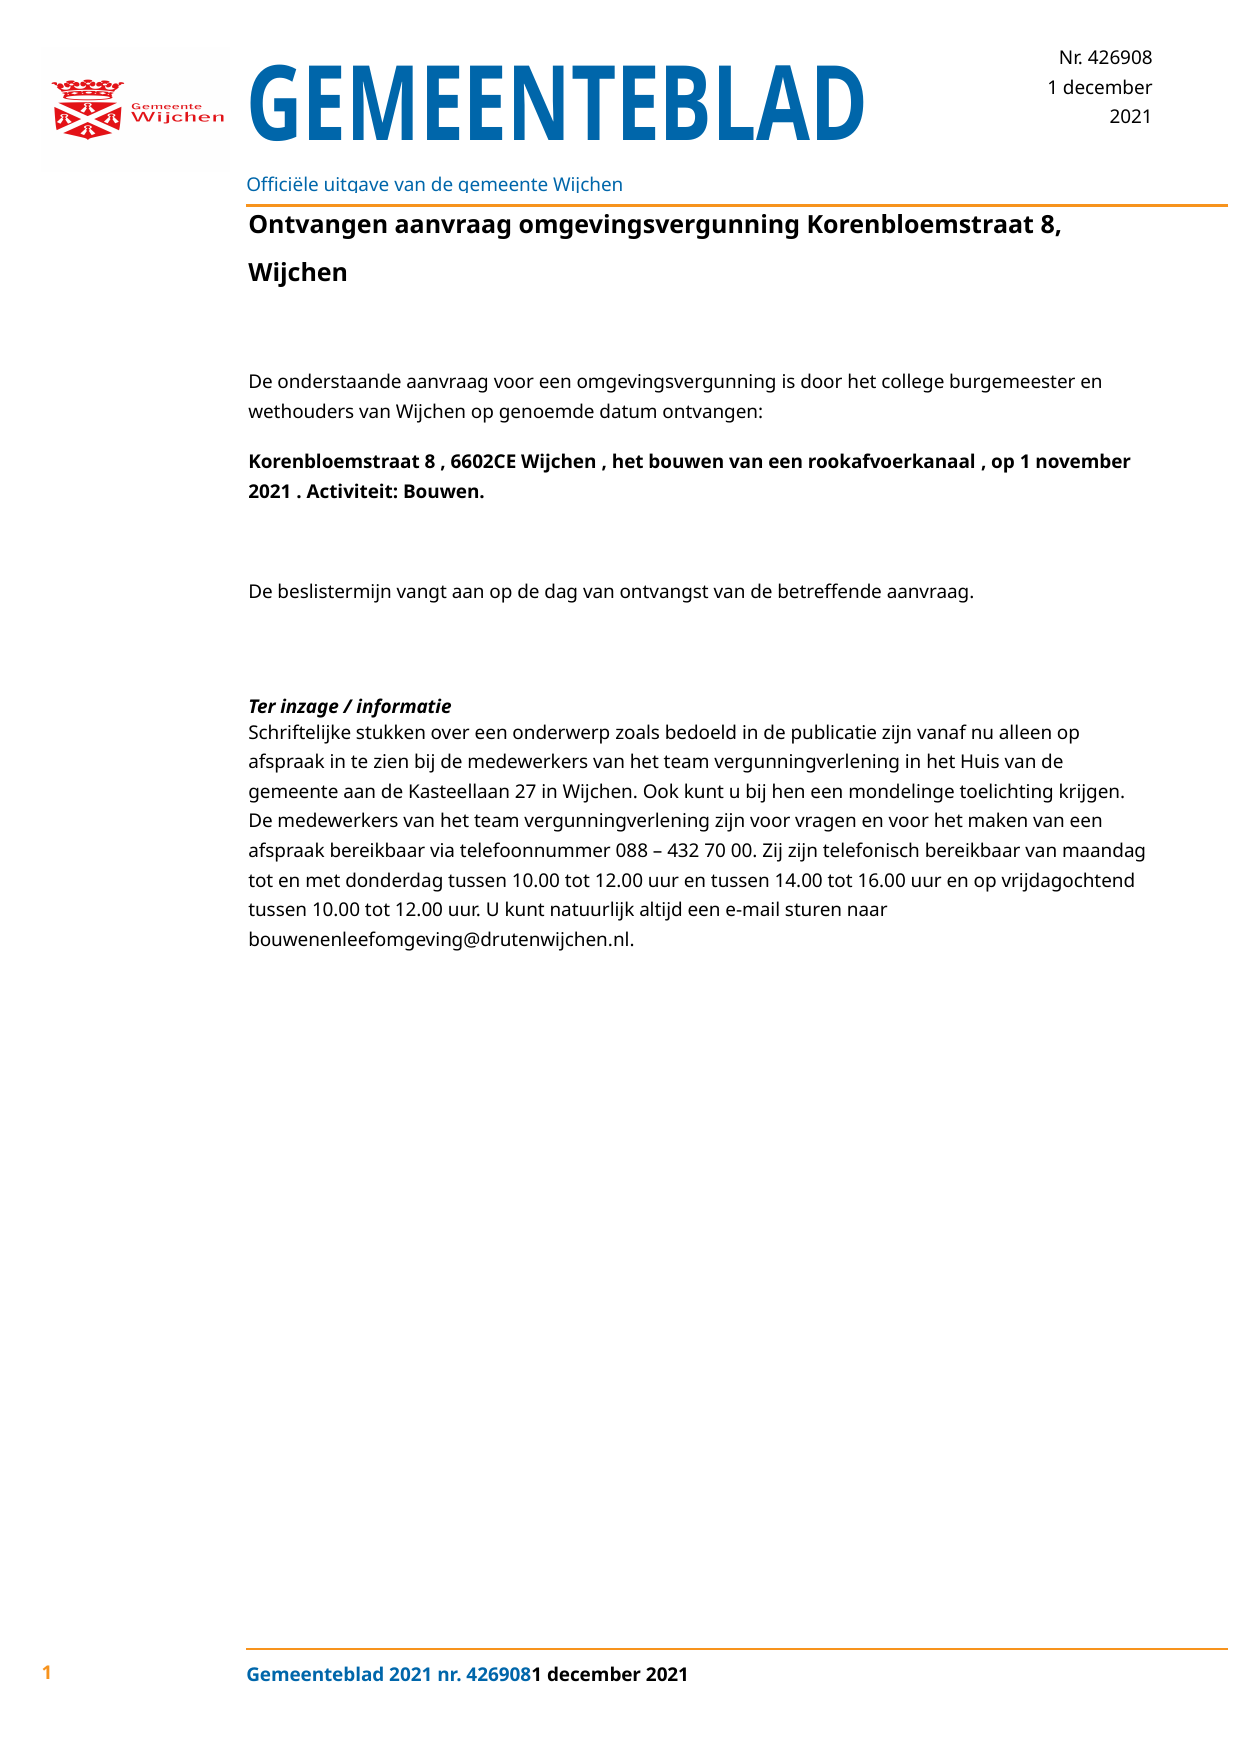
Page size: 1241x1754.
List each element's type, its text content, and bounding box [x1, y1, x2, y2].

text Ter inzage / informatie [248, 693, 1152, 719]
picture [41, 47, 231, 172]
text Ontvangen aanvraag omgevingsvergunning Korenbloemstraat 8, Wijchen [248, 207, 1152, 288]
text Schriftelijke stukken over een onderwerp zoals bedoeld in de publicatie zijn vanaf nu alleen op afspraak in te zien bij de medewerkers van het team vergunningverlening in het Huis van de gemeente aan de Kasteellaan 27 in Wijchen. Ook kunt u bij hen een mondelinge toelichting krijgen. De medewerkers van het team vergunningverlening zijn voor vragen en voor het maken van een afspraak bereikbaar via telefoonnummer 088 – 432 70 00. Zij zijn telefonisch bereikbaar van maandag tot en met donderdag tussen 10.00 tot 12.00 uur en tussen 14.00 tot 16.00 uur en op vrijdagochtend tussen 10.00 tot 12.00 uur. U kunt natuurlijk altijd een e-mail sturen naar bouwenenleefomgeving@drutenwijchen.nl. [248, 719, 1152, 952]
text De beslistermijn vangt aan op de dag van ontvangst van de betreffende aanvraag. [248, 579, 1152, 604]
text De onderstaande aanvraag voor een omgevingsvergunning is door het college burgemeester en wethouders van Wijchen op genoemde datum ontvangen: [248, 368, 1152, 424]
text Korenbloemstraat 8 , 6602CE Wijchen , het bouwen van een rookafvoerkanaal , op 1 november 2021 . Activiteit: Bouwen. [248, 448, 1152, 504]
